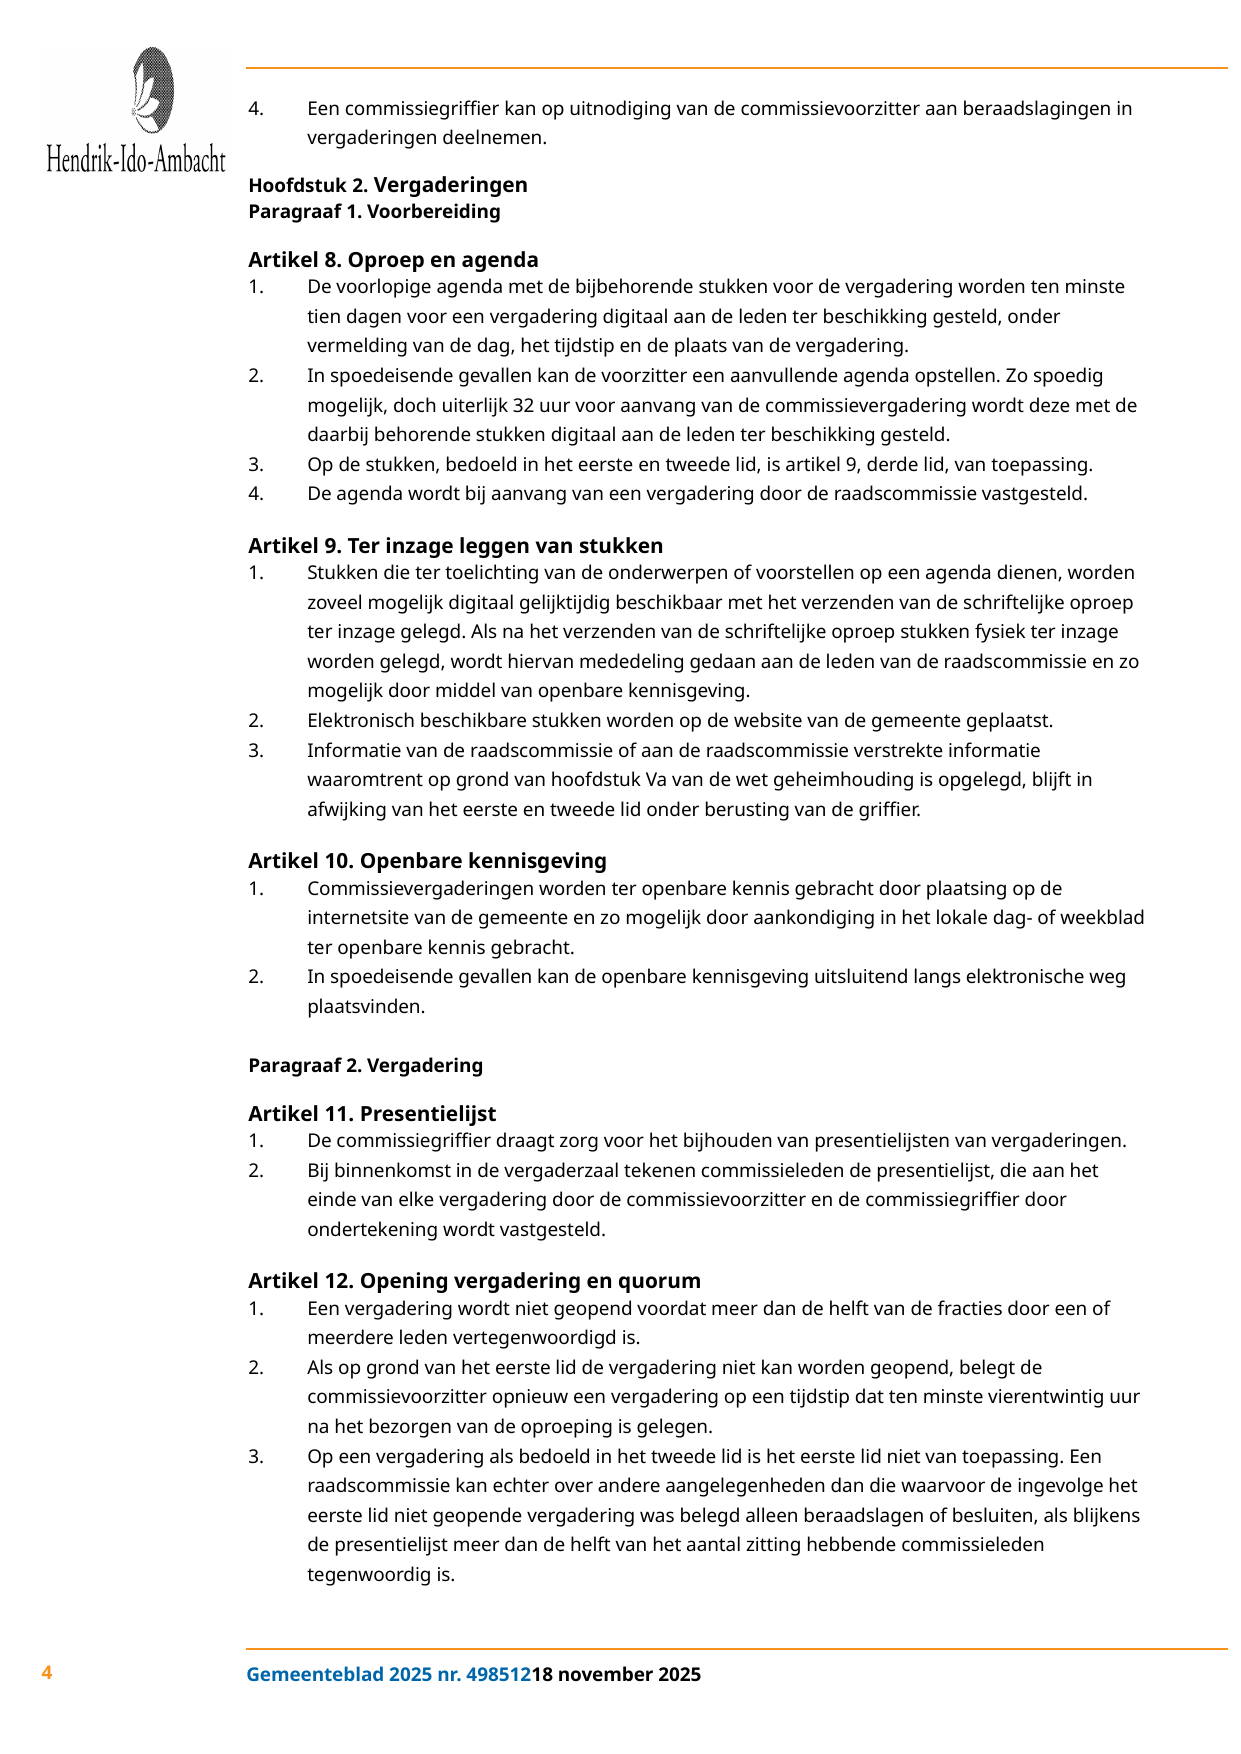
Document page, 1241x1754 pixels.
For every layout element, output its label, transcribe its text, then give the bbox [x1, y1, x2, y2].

list Stukken die ter toelichting van de onderwerpen of voorstellen op een agenda dienen, worden zoveel mogelijk digitaal gelijktijdig beschikbaar met het verzenden van de schriftelijke oproep ter inzage gelegd. Als na het verzenden van de schriftelijke oproep stukken fysiek ter inzage worden gelegd, wordt hiervan mededeling gedaan aan de leden van de raadscommissie en zo mogelijk door middel van openbare kennisgeving. [248, 559, 1152, 703]
text Artikel 8. Oproep en agenda [248, 245, 1152, 273]
list Elektronisch beschikbare stukken worden op de website van de gemeente geplaatst. [248, 707, 1152, 733]
list Op de stukken, bedoeld in het eerste en tweede lid, is artikel 9, derde lid, van toepassing. [248, 451, 1152, 477]
list In spoedeisende gevallen kan de voorzitter een aanvullende agenda opstellen. Zo spoedig mogelijk, doch uiterlijk 32 uur voor aanvang van de commissievergadering wordt deze met de daarbij behorende stukken digitaal aan de leden ter beschikking gesteld. [248, 362, 1152, 447]
list De commissiegriffier draagt zorg voor het bijhouden van presentielijsten van vergaderingen. [248, 1127, 1152, 1153]
text Paragraaf 2. Vergadering [248, 1052, 1152, 1078]
list Als op grond van het eerste lid de vergadering niet kan worden geopend, belegt de commissievoorzitter opnieuw een vergadering op een tijdstip dat ten minste vierentwintig uur na het bezorgen van de oproeping is gelegen. [248, 1354, 1152, 1439]
list De agenda wordt bij aanvang van een vergadering door de raadscommissie vastgesteld. [248, 481, 1152, 506]
list Commissievergaderingen worden ter openbare kennis gebracht door plaatsing op de internetsite van de gemeente en zo mogelijk door aankondiging in het lokale dag- of weekblad ter openbare kennis gebracht. [248, 875, 1152, 960]
list Bij binnenkomst in de vergaderzaal tekenen commissieleden de presentielijst, die aan het einde van elke vergadering door de commissievoorzitter en de commissiegriffier door ondertekening wordt vastgesteld. [248, 1157, 1152, 1242]
list De voorlopige agenda met de bijbehorende stukken voor de vergadering worden ten minste tien dagen voor een vergadering digitaal aan de leden ter beschikking gesteld, onder vermelding van de dag, het tijdstip en de plaats van de vergadering. [248, 273, 1152, 358]
picture [41, 47, 231, 172]
text Hoofdstuk 2. Vergaderingen [248, 170, 1152, 198]
text Artikel 10. Openbare kennisgeving [248, 846, 1152, 875]
list Een vergadering wordt niet geopend voordat meer dan de helft van de fracties door een of meerdere leden vertegenwoordigd is. [248, 1295, 1152, 1350]
text Artikel 12. Opening vergadering en quorum [248, 1267, 1152, 1295]
list Informatie van de raadscommissie of aan de raadscommissie verstrekte informatie waaromtrent op grond van hoofdstuk Va van de wet geheimhouding is opgelegd, blijft in afwijking van het eerste en tweede lid onder berusting van de griffier. [248, 737, 1152, 822]
text Artikel 11. Presentielijst [248, 1099, 1152, 1127]
list Een commissiegriffier kan op uitnodiging van de commissievoorzitter aan beraadslagingen in vergaderingen deelnemen. [248, 95, 1152, 150]
list Op een vergadering als bedoeld in het tweede lid is het eerste lid niet van toepassing. Een raadscommissie kan echter over andere aangelegenheden dan die waarvoor de ingevolge het eerste lid niet geopende vergadering was belegd alleen beraadslagen of besluiten, als blijkens de presentielijst meer dan de helft van het aantal zitting hebbende commissieleden tegenwoordig is. [248, 1443, 1152, 1587]
text Paragraaf 1. Voorbereiding [248, 198, 1152, 224]
text Artikel 9. Ter inzage leggen van stukken [248, 531, 1152, 559]
list In spoedeisende gevallen kan de openbare kennisgeving uitsluitend langs elektronische weg plaatsvinden. [248, 964, 1152, 1019]
